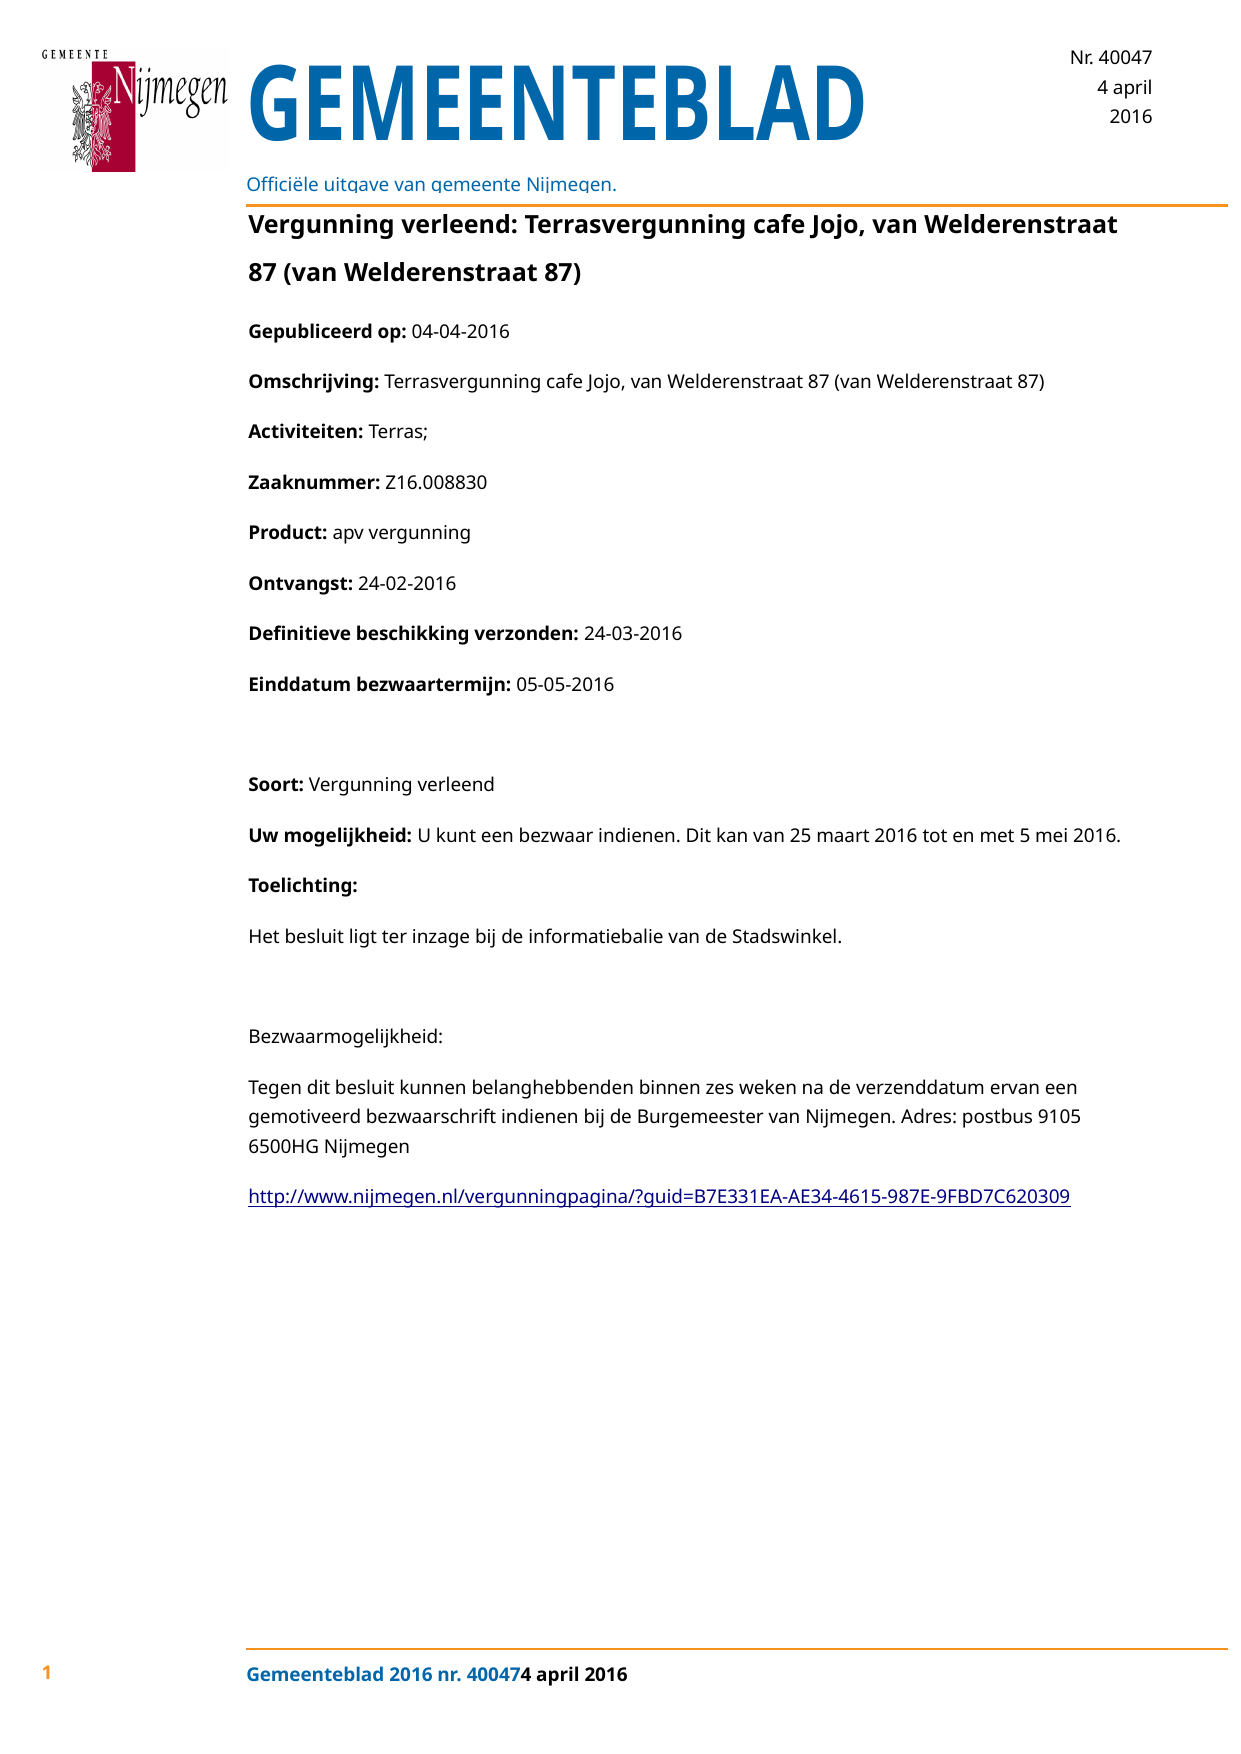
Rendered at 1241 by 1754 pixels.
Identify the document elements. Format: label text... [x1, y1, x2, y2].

text Zaaknummer: Z16.008830 [248, 469, 1152, 495]
text Product: apv vergunning [248, 519, 1152, 545]
picture [41, 47, 231, 172]
text http://www.nijmegen.nl/vergunningpagina/?guid=B7E331EA-AE34-4615-987E-9FBD7C620309 [248, 1184, 1152, 1209]
text Uw mogelijkheid: U kunt een bezwaar indienen. Dit kan van 25 maart 2016 tot en met 5 mei 2016. [248, 822, 1152, 848]
text Definitieve beschikking verzonden: 24-03-2016 [248, 620, 1152, 646]
text Toelichting: [248, 872, 1152, 898]
text Vergunning verleend: Terrasvergunning cafe Jojo, van Welderenstraat 87 (van Welderenstraat 87) [248, 207, 1152, 288]
text Activiteiten: Terras; [248, 419, 1152, 444]
text Het besluit ligt ter inzage bij de informatiebalie van de Stadswinkel. [248, 923, 1152, 949]
text Tegen dit besluit kunnen belanghebbenden binnen zes weken na de verzenddatum ervan een gemotiveerd bezwaarschrift indienen bij de Burgemeester van Nijmegen. Adres: postbus 9105 6500HG Nijmegen [248, 1074, 1152, 1159]
text Gepubliceerd op: 04-04-2016 [248, 318, 1152, 344]
text Soort: Vergunning verleend [248, 772, 1152, 797]
text Omschrijving: Terrasvergunning cafe Jojo, van Welderenstraat 87 (van Welderenstraat 87) [248, 368, 1152, 394]
text Ontvangst: 24-02-2016 [248, 570, 1152, 596]
text Bezwaarmogelijkheid: [248, 1024, 1152, 1049]
text Einddatum bezwaartermijn: 05-05-2016 [248, 671, 1152, 697]
